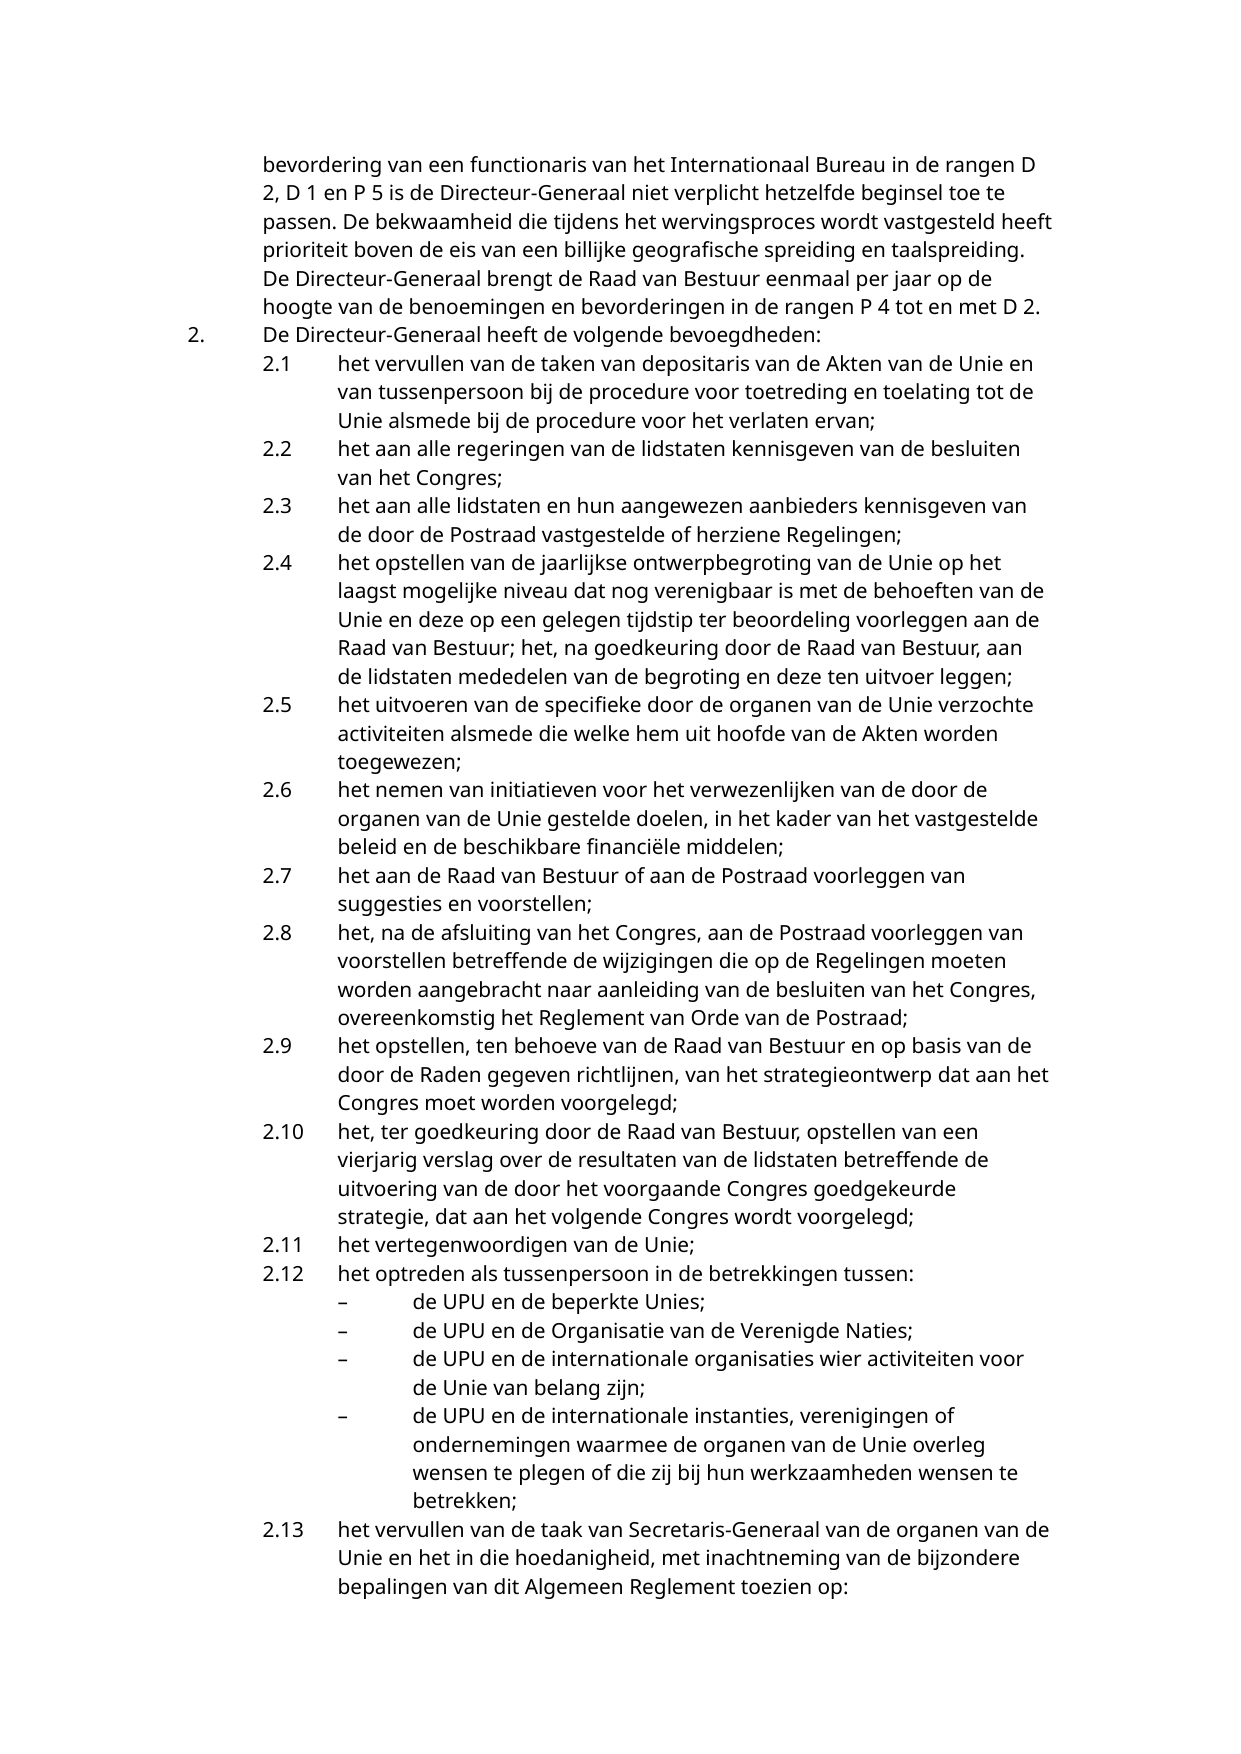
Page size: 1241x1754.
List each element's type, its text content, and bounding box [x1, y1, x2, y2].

list het, na de afsluiting van het Congres, aan de Postraad voorleggen van voorstellen betreffende de wijzigingen die op de Regelingen moeten worden aangebracht naar aanleiding van de besluiten van het Congres, overeenkomstig het Reglement van Orde van de Postraad; [262, 918, 1053, 1032]
list het aan de Raad van Bestuur of aan de Postraad voorleggen van suggesties en voorstellen; [262, 861, 1053, 918]
list het, ter goedkeuring door de Raad van Bestuur, opstellen van een vierjarig verslag over de resultaten van de lidstaten betreffende de uitvoering van de door het voorgaande Congres goedgekeurde strategie, dat aan het volgende Congres wordt voorgelegd; [262, 1117, 1053, 1231]
list het vertegenwoordigen van de Unie; [262, 1231, 1053, 1259]
list het aan alle lidstaten en hun aangewezen aanbieders kennisgeven van de door de Postraad vastgestelde of herziene Regelingen; [262, 491, 1053, 548]
list het opstellen, ten behoeve van de Raad van Bestuur en op basis van de door de Raden gegeven richtlijnen, van het strategieontwerp dat aan het Congres moet worden voorgelegd; [262, 1032, 1053, 1117]
list de UPU en de internationale organisaties wier activiteiten voor de Unie van belang zijn; [337, 1344, 1053, 1401]
list het uitvoeren van de specifieke door de organen van de Unie verzochte activiteiten alsmede die welke hem uit hoofde van de Akten worden toegewezen; [262, 690, 1053, 776]
list het nemen van initiatieven voor het verwezenlijken van de door de organen van de Unie gestelde doelen, in het kader van het vastgestelde beleid en de beschikbare financiële middelen; [262, 776, 1053, 861]
list bevordering van een functionaris van het Internationaal Bureau in de rangen D 2, D 1 en P 5 is de Directeur-Generaal niet verplicht hetzelfde beginsel toe te passen. De bekwaamheid die tijdens het wervingsproces wordt vastgesteld heeft prioriteit boven de eis van een billijke geografische spreiding en taalspreiding. De Directeur-Generaal brengt de Raad van Bestuur eenmaal per jaar op de hoogte van de benoemingen en bevorderingen in de rangen P 4 tot en met D 2. [187, 150, 1053, 321]
list de UPU en de internationale instanties, verenigingen of ondernemingen waarmee de organen van de Unie overleg wensen te plegen of die zij bij hun werkzaamheden wensen te betrekken; [337, 1401, 1053, 1515]
list het opstellen van de jaarlijkse ontwerpbegroting van de Unie op het laagst mogelijke niveau dat nog verenigbaar is met de behoeften van de Unie en deze op een gelegen tijdstip ter beoordeling voorleggen aan de Raad van Bestuur; het, na goedkeuring door de Raad van Bestuur, aan de lidstaten mededelen van de begroting en deze ten uitvoer leggen; [262, 548, 1053, 690]
list het aan alle regeringen van de lidstaten kennisgeven van de besluiten van het Congres; [262, 434, 1053, 491]
list De Directeur-Generaal heeft de volgende bevoegdheden: [187, 321, 1053, 349]
list het optreden als tussenpersoon in de betrekkingen tussen: [262, 1259, 1053, 1287]
list de UPU en de Organisatie van de Verenigde Naties; [337, 1316, 1053, 1344]
list het vervullen van de taken van depositaris van de Akten van de Unie en van tussenpersoon bij de procedure voor toetreding en toelating tot de Unie alsmede bij de procedure voor het verlaten ervan; [262, 349, 1053, 434]
list de UPU en de beperkte Unies; [337, 1287, 1053, 1316]
list het vervullen van de taak van Secretaris-Generaal van de organen van de Unie en het in die hoedanigheid, met inachtneming van de bijzondere bepalingen van dit Algemeen Reglement toezien op: [262, 1515, 1053, 1600]
